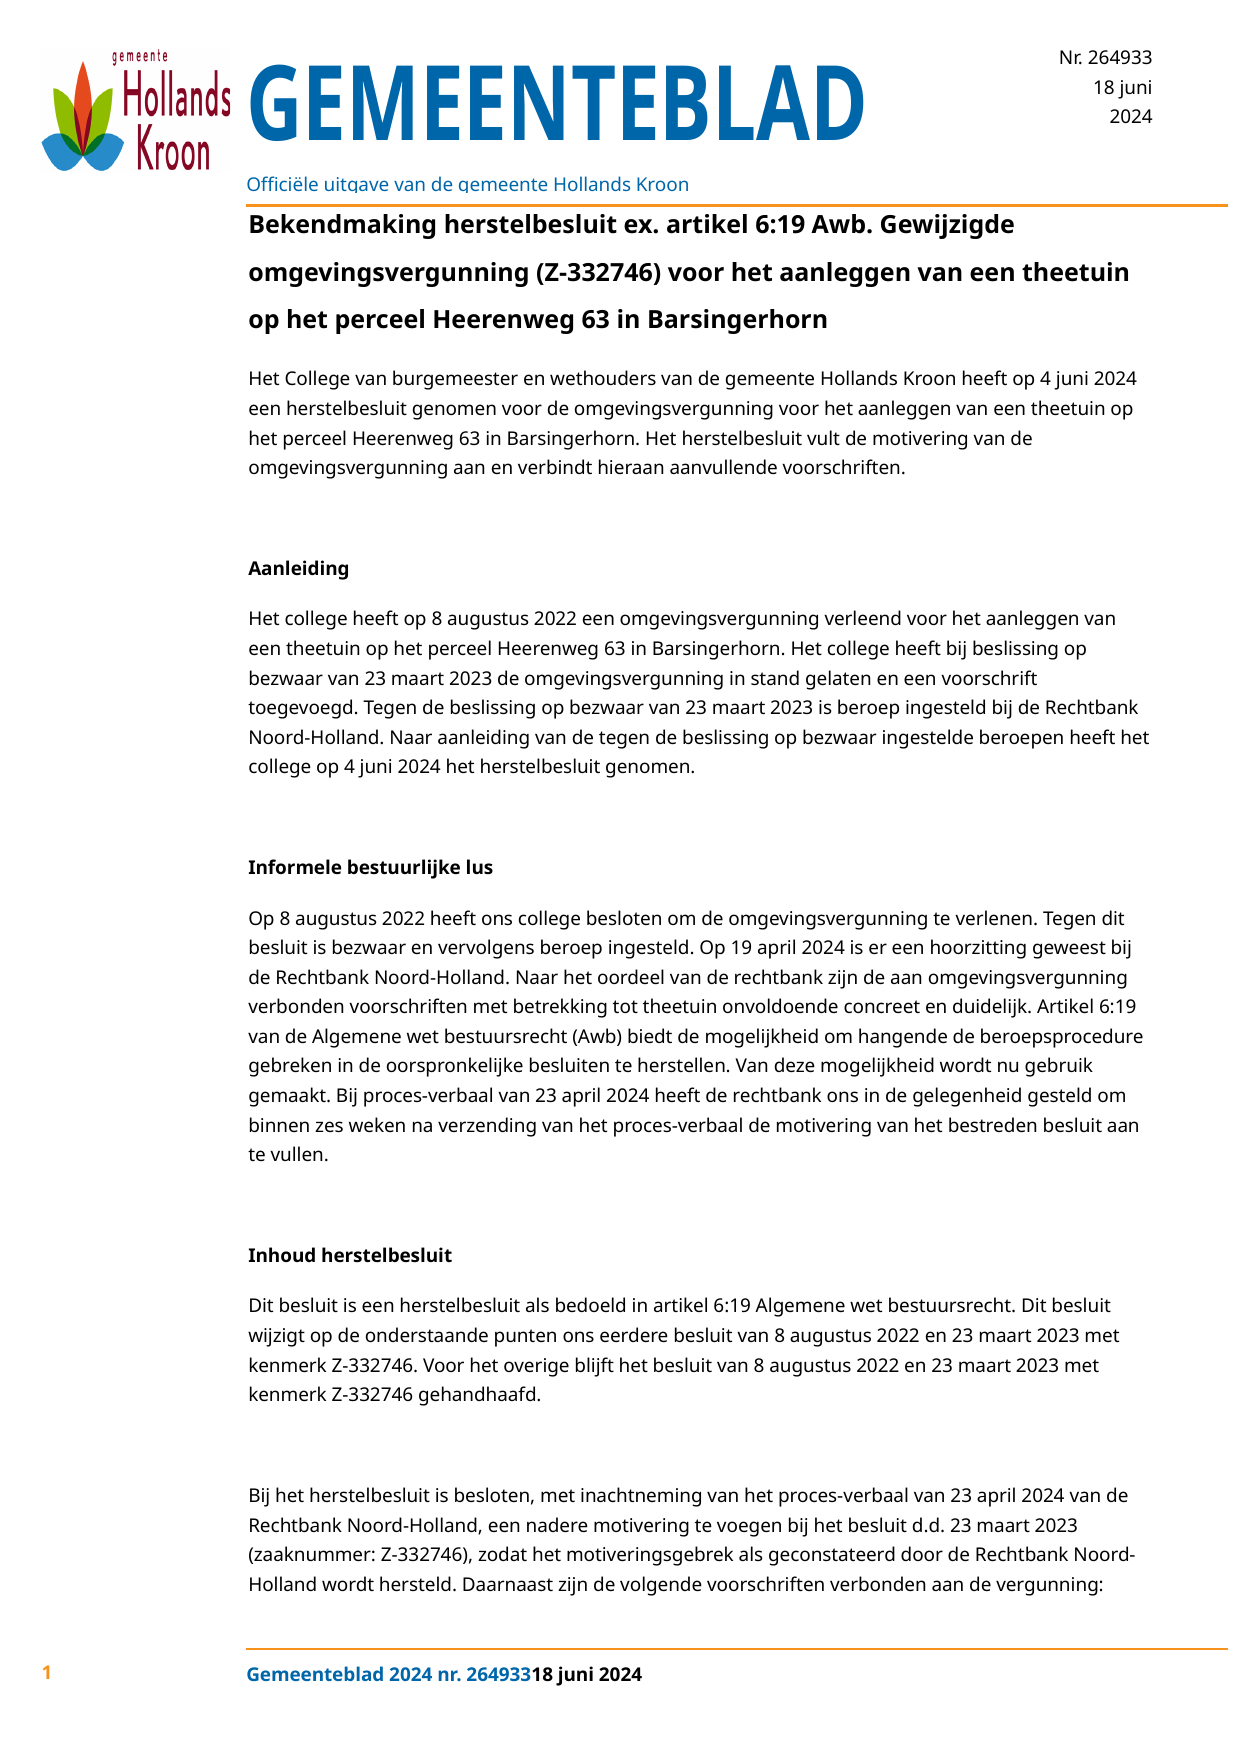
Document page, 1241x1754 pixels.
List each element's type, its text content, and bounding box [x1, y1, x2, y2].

text Aanleiding [248, 555, 1152, 581]
text Het college heeft op 8 augustus 2022 een omgevingsvergunning verleend voor het aanleggen van een theetuin op het perceel Heerenweg 63 in Barsingerhorn. Het college heeft bij beslissing op bezwaar van 23 maart 2023 de omgevingsvergunning in stand gelaten en een voorschrift toegevoegd. Tegen de beslissing op bezwaar van 23 maart 2023 is beroep ingesteld bij de Rechtbank Noord-Holland. Naar aanleiding van de tegen de beslissing op bezwaar ingestelde beroepen heeft het college op 4 juni 2024 het herstelbesluit genomen. [248, 606, 1152, 779]
text Bij het herstelbesluit is besloten, met inachtneming van het proces-verbaal van 23 april 2024 van de Rechtbank Noord-Holland, een nadere motivering te voegen bij het besluit d.d. 23 maart 2023 (zaaknummer: Z-332746), zodat het motiveringsgebrek als geconstateerd door de Rechtbank Noord-Holland wordt hersteld. Daarnaast zijn de volgende voorschriften verbonden aan de vergunning: [248, 1482, 1152, 1597]
text Bekendmaking herstelbesluit ex. artikel 6:19 Awb. Gewijzigde omgevingsvergunning (Z-332746) voor het aanleggen van een theetuin op het perceel Heerenweg 63 in Barsingerhorn [248, 207, 1152, 336]
text Het College van burgemeester en wethouders van de gemeente Hollands Kroon heeft op 4 juni 2024 een herstelbesluit genomen voor de omgevingsvergunning voor het aanleggen van een theetuin op het perceel Heerenweg 63 in Barsingerhorn. Het herstelbesluit vult de motivering van de omgevingsvergunning aan en verbindt hieraan aanvullende voorschriften. [248, 366, 1152, 480]
picture [41, 47, 231, 172]
text Dit besluit is een herstelbesluit als bedoeld in artikel 6:19 Algemene wet bestuursrecht. Dit besluit wijzigt op de onderstaande punten ons eerdere besluit van 8 augustus 2022 en 23 maart 2023 met kenmerk Z-332746. Voor het overige blijft het besluit van 8 augustus 2022 en 23 maart 2023 met kenmerk Z-332746 gehandhaafd. [248, 1293, 1152, 1407]
text Informele bestuurlijke lus [248, 854, 1152, 880]
text Op 8 augustus 2022 heeft ons college besloten om de omgevingsvergunning te verlenen. Tegen dit besluit is bezwaar en vervolgens beroep ingesteld. Op 19 april 2024 is er een hoorzitting geweest bij de Rechtbank Noord-Holland. Naar het oordeel van de rechtbank zijn de aan omgevingsvergunning verbonden voorschriften met betrekking tot theetuin onvoldoende concreet en duidelijk. Artikel 6:19 van de Algemene wet bestuursrecht (Awb) biedt de mogelijkheid om hangende de beroepsprocedure gebreken in de oorspronkelijke besluiten te herstellen. Van deze mogelijkheid wordt nu gebruik gemaakt. Bij proces-verbaal van 23 april 2024 heeft de rechtbank ons in de gelegenheid gesteld om binnen zes weken na verzending van het proces-verbaal de motivering van het bestreden besluit aan te vullen. [248, 905, 1152, 1167]
text Inhoud herstelbesluit [248, 1242, 1152, 1268]
